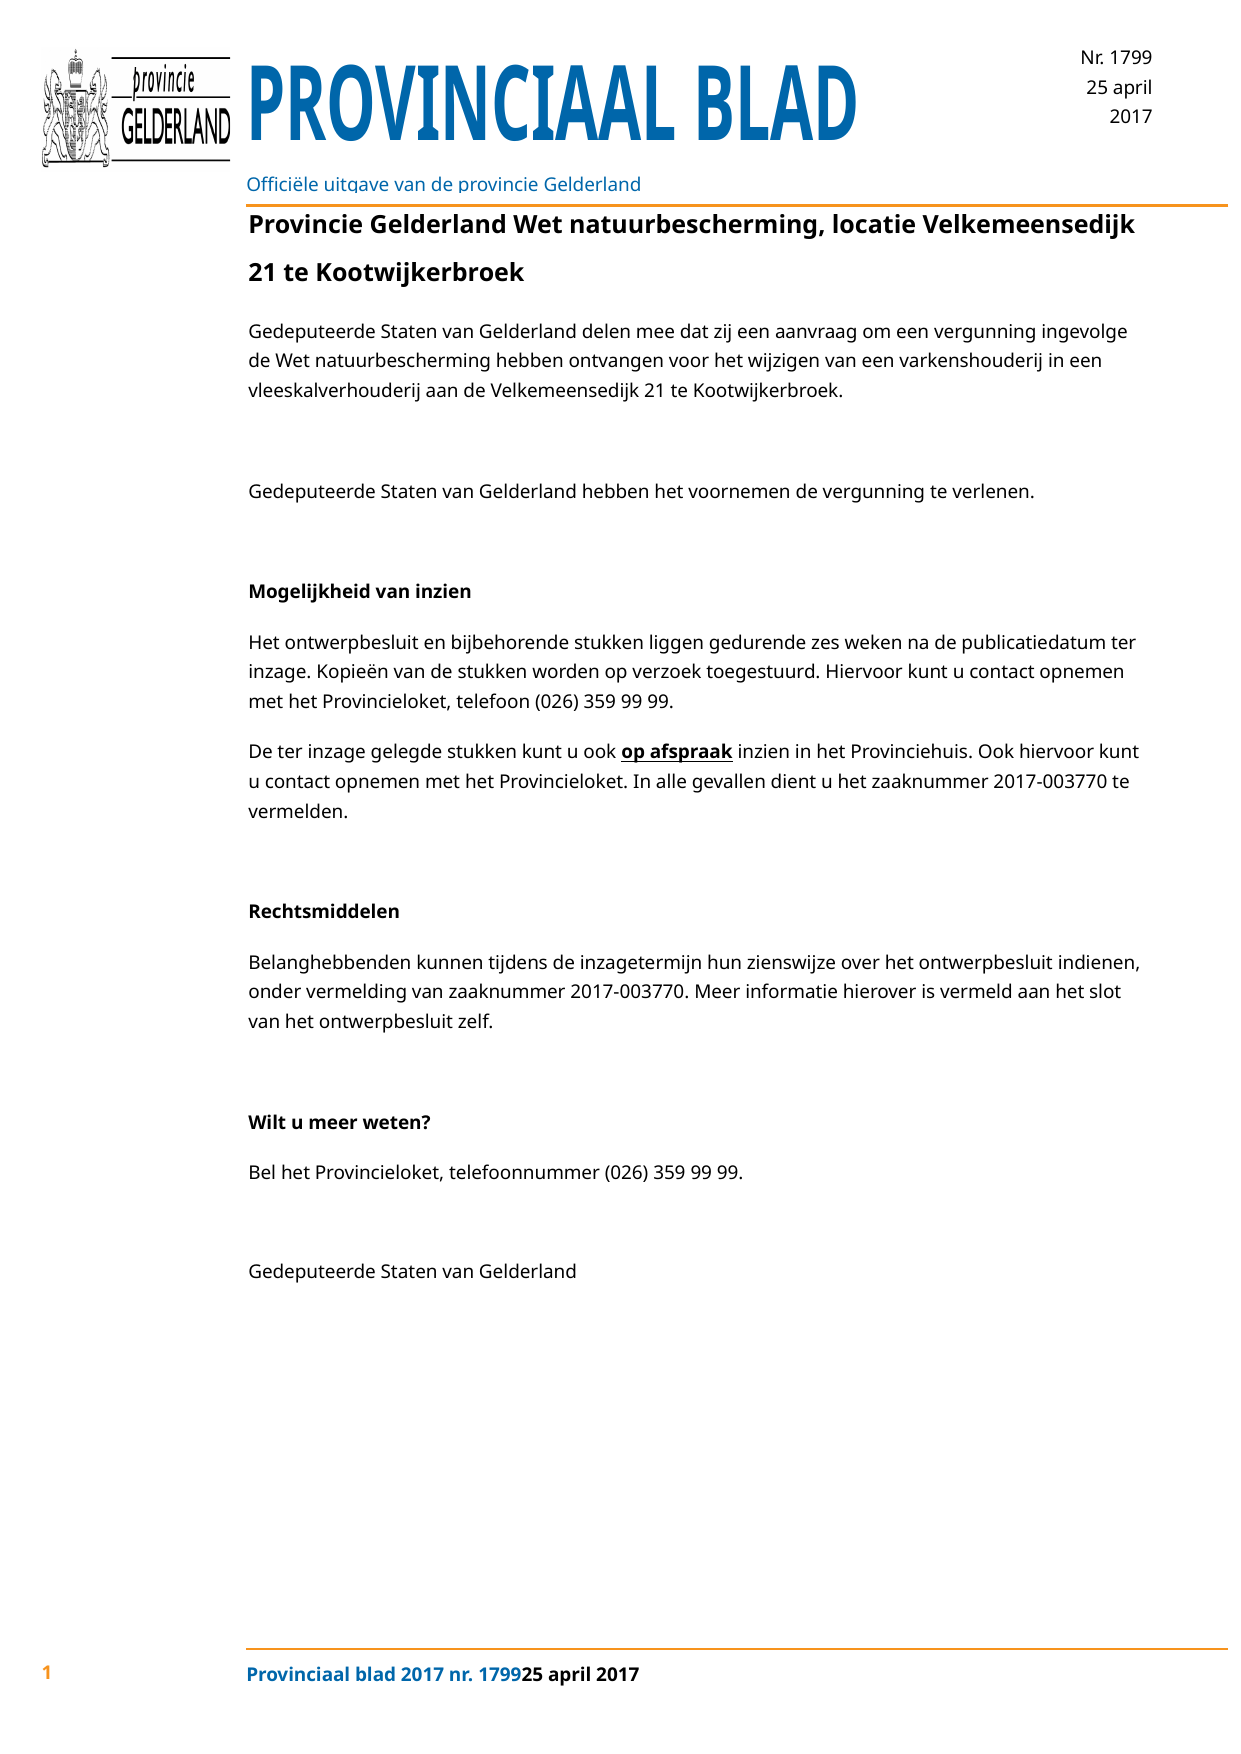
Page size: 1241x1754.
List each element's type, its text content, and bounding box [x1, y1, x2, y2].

text Mogelijkheid van inzien [248, 579, 1152, 604]
text Het ontwerpbesluit en bijbehorende stukken liggen gedurende zes weken na de publicatiedatum ter inzage. Kopieën van de stukken worden op verzoek toegestuurd. Hiervoor kunt u contact opnemen met het Provincieloket, telefoon (026) 359 99 99. [248, 629, 1152, 714]
text Belanghebbenden kunnen tijdens de inzagetermijn hun zienswijze over het ontwerpbesluit indienen, onder vermelding van zaaknummer 2017-003770. Meer informatie hierover is vermeld aan het slot van het ontwerpbesluit zelf. [248, 949, 1152, 1034]
text Rechtsmiddelen [248, 899, 1152, 924]
text Bel het Provincieloket, telefoonnummer (026) 359 99 99. [248, 1159, 1152, 1185]
picture [41, 47, 231, 172]
text Gedeputeerde Staten van Gelderland [248, 1258, 1152, 1283]
text Provincie Gelderland Wet natuurbescherming, locatie Velkemeensedijk 21 te Kootwijkerbroek [248, 207, 1152, 288]
text De ter inzage gelegde stukken kunt u ook op afspraak inzien in het Provinciehuis. Ook hiervoor kunt u contact opnemen met het Provincieloket. In alle gevallen dient u het zaaknummer 2017-003770 te vermelden. [248, 739, 1152, 824]
text Gedeputeerde Staten van Gelderland hebben het voornemen de vergunning te verlenen. [248, 478, 1152, 504]
text Wilt u meer weten? [248, 1109, 1152, 1135]
text Gedeputeerde Staten van Gelderland delen mee dat zij een aanvraag om een vergunning ingevolge de Wet natuurbescherming hebben ontvangen voor het wijzigen van een varkenshouderij in een vleeskalverhouderij aan de Velkemeensedijk 21 te Kootwijkerbroek. [248, 318, 1152, 403]
